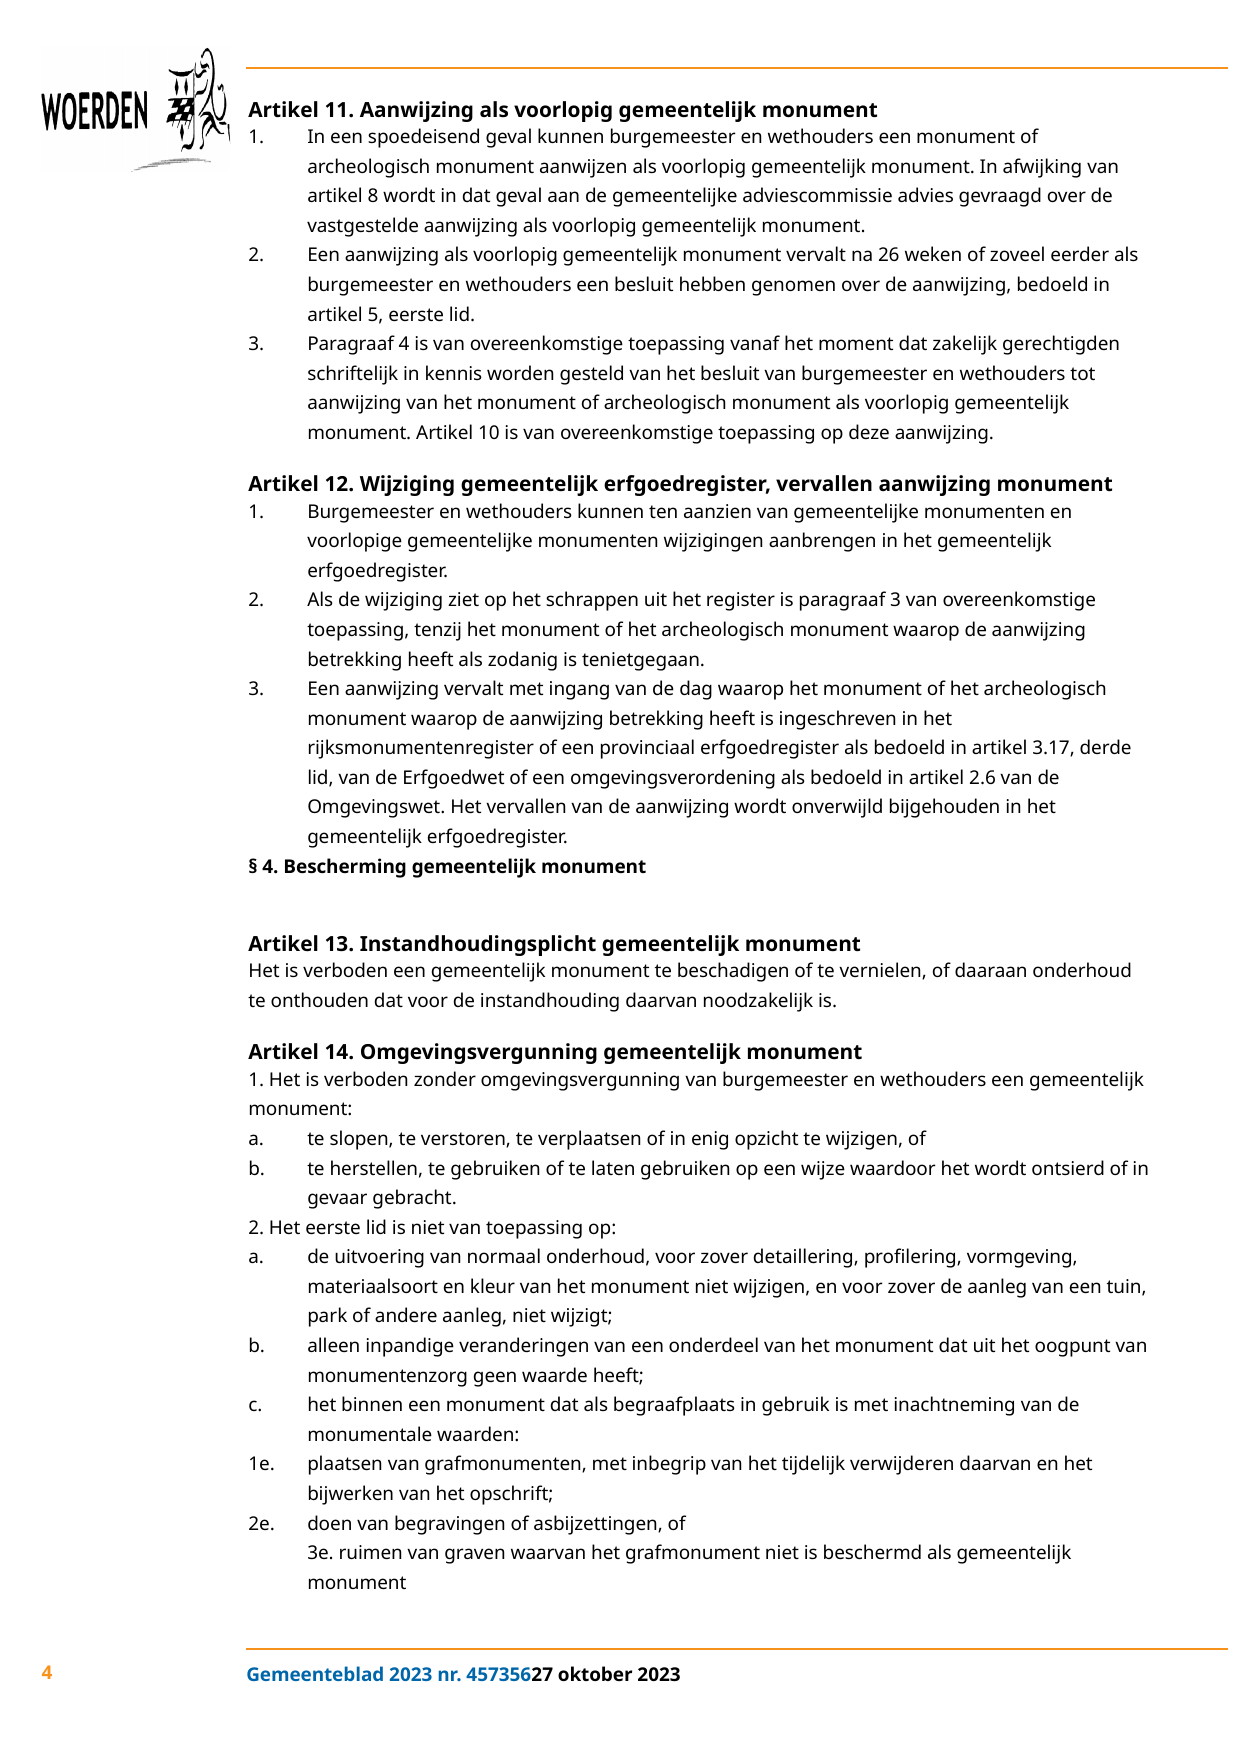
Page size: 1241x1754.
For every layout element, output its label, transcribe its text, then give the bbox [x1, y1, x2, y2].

list Paragraaf 4 is van overeenkomstige toepassing vanaf het moment dat zakelijk gerechtigden schriftelijk in kennis worden gesteld van het besluit van burgemeester en wethouders tot aanwijzing van het monument of archeologisch monument als voorlopig gemeentelijk monument. Artikel 10 is van overeenkomstige toepassing op deze aanwijzing. [248, 330, 1152, 445]
list de uitvoering van normaal onderhoud, voor zover detaillering, profilering, vormgeving, materiaalsoort en kleur van het monument niet wijzigen, en voor zover de aanleg van een tuin, park of andere aanleg, niet wijzigt; [248, 1243, 1152, 1328]
list het binnen een monument dat als begraafplaats in gebruik is met inachtneming van de monumentale waarden: [248, 1391, 1152, 1447]
text Het is verboden een gemeentelijk monument te beschadigen of te vernielen, of daaraan onderhoud te onthouden dat voor de instandhouding daarvan noodzakelijk is. [248, 957, 1152, 1013]
picture [41, 47, 231, 172]
list te slopen, te verstoren, te verplaatsen of in enig opzicht te wijzigen, of [248, 1125, 1152, 1151]
text Artikel 13. Instandhoudingsplicht gemeentelijk monument [248, 929, 1152, 957]
list Een aanwijzing vervalt met ingang van de dag waarop het monument of het archeologisch monument waarop de aanwijzing betrekking heeft is ingeschreven in het rijksmonumentenregister of een provinciaal erfgoedregister als bedoeld in artikel 3.17, derde lid, van de Erfgoedwet of een omgevingsverordening als bedoeld in artikel 2.6 van de Omgevingswet. Het vervallen van de aanwijzing wordt onverwijld bijgehouden in het gemeentelijk erfgoedregister. [248, 675, 1152, 849]
list 3e. ruimen van graven waarvan het grafmonument niet is beschermd als gemeentelijk monument [248, 1539, 1152, 1594]
text Artikel 14. Omgevingsvergunning gemeentelijk monument [248, 1037, 1152, 1066]
text 1. Het is verboden zonder omgevingsvergunning van burgemeester en wethouders een gemeentelijk monument: [248, 1066, 1152, 1121]
list Een aanwijzing als voorlopig gemeentelijk monument vervalt na 26 weken of zoveel eerder als burgemeester en wethouders een besluit hebben genomen over de aanwijzing, bedoeld in artikel 5, eerste lid. [248, 242, 1152, 326]
text Artikel 11. Aanwijzing als voorlopig gemeentelijk monument [248, 95, 1152, 123]
list te herstellen, te gebruiken of te laten gebruiken op een wijze waardoor het wordt ontsierd of in gevaar gebracht. [248, 1155, 1152, 1210]
list In een spoedeisend geval kunnen burgemeester en wethouders een monument of archeologisch monument aanwijzen als voorlopig gemeentelijk monument. In afwijking van artikel 8 wordt in dat geval aan de gemeentelijke adviescommissie advies gevraagd over de vastgestelde aanwijzing als voorlopig gemeentelijk monument. [248, 123, 1152, 238]
list Burgemeester en wethouders kunnen ten aanzien van gemeentelijke monumenten en voorlopige gemeentelijke monumenten wijzigingen aanbrengen in het gemeentelijk erfgoedregister. [248, 498, 1152, 583]
text Artikel 12. Wijziging gemeentelijk erfgoedregister, vervallen aanwijzing monument [248, 469, 1152, 498]
list Als de wijziging ziet op het schrappen uit het register is paragraaf 3 van overeenkomstige toepassing, tenzij het monument of het archeologisch monument waarop de aanwijzing betrekking heeft als zodanig is tenietgegaan. [248, 587, 1152, 672]
list doen van begravingen of asbijzettingen, of [248, 1510, 1152, 1535]
text § 4. Bescherming gemeentelijk monument [248, 853, 1152, 879]
text 2. Het eerste lid is niet van toepassing op: [248, 1214, 1152, 1239]
list plaatsen van grafmonumenten, met inbegrip van het tijdelijk verwijderen daarvan en het bijwerken van het opschrift; [248, 1451, 1152, 1506]
list alleen inpandige veranderingen van een onderdeel van het monument dat uit het oogpunt van monumentenzorg geen waarde heeft; [248, 1332, 1152, 1387]
